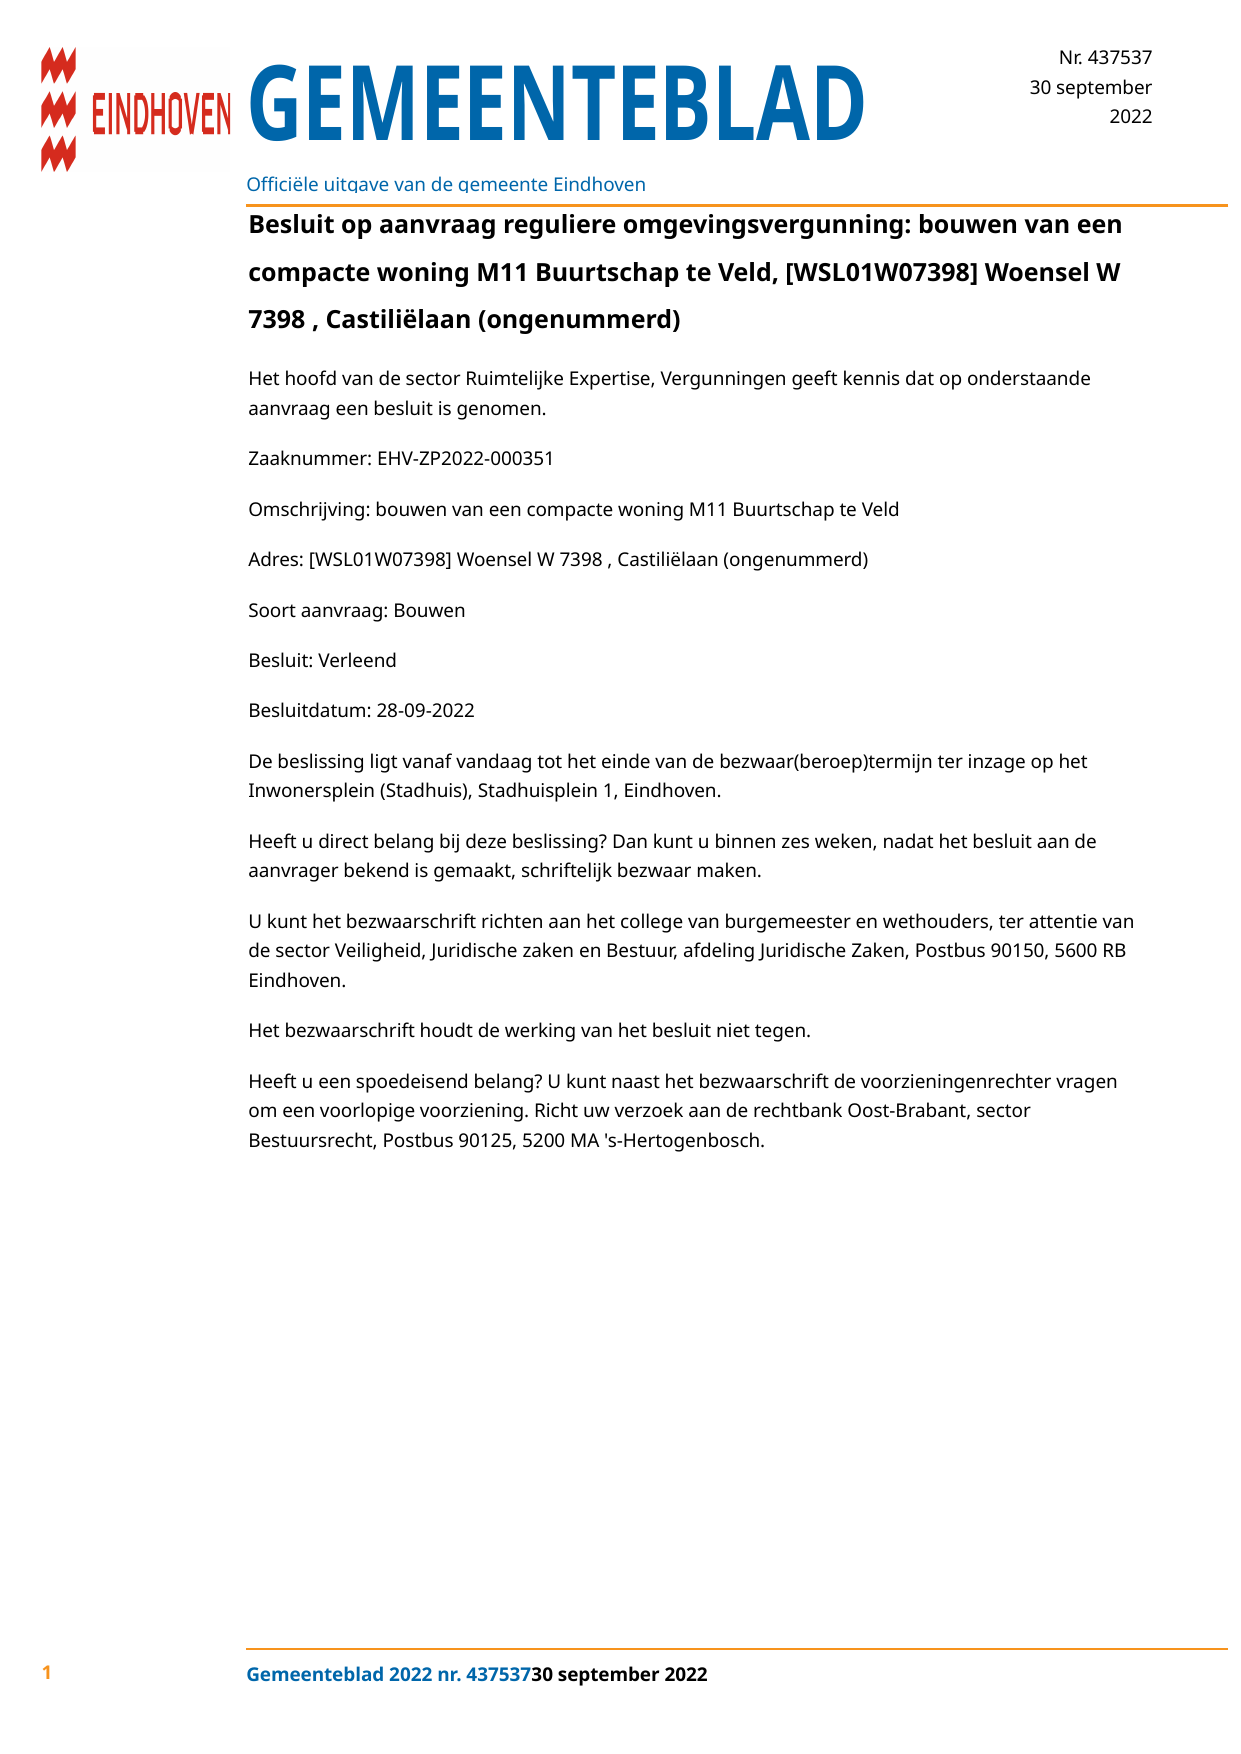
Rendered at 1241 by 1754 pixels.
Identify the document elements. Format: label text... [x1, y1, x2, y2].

text Het hoofd van de sector Ruimtelijke Expertise, Vergunningen geeft kennis dat op onderstaande aanvraag een besluit is genomen. [248, 366, 1152, 421]
text Omschrijving: bouwen van een compacte woning M11 Buurtschap te Veld [248, 496, 1152, 522]
text U kunt het bezwaarschrift richten aan het college van burgemeester en wethouders, ter attentie van de sector Veiligheid, Juridische zaken en Bestuur, afdeling Juridische Zaken, Postbus 90150, 5600 RB Eindhoven. [248, 908, 1152, 993]
text Het bezwaarschrift houdt de werking van het besluit niet tegen. [248, 1018, 1152, 1043]
text Zaaknummer: EHV-ZP2022-000351 [248, 446, 1152, 471]
text Adres: [WSL01W07398] Woensel W 7398 , Castiliëlaan (ongenummerd) [248, 546, 1152, 572]
text De beslissing ligt vanaf vandaag tot het einde van de bezwaar(beroep)termijn ter inzage op het Inwonersplein (Stadhuis), Stadhuisplein 1, Eindhoven. [248, 748, 1152, 803]
text Besluit: Verleend [248, 647, 1152, 673]
text Soort aanvraag: Bouwen [248, 597, 1152, 622]
text Besluitdatum: 28-09-2022 [248, 698, 1152, 723]
text Besluit op aanvraag reguliere omgevingsvergunning: bouwen van een compacte woning M11 Buurtschap te Veld, [WSL01W07398] Woensel W 7398 , Castiliëlaan (ongenummerd) [248, 207, 1152, 336]
text Heeft u direct belang bij deze beslissing? Dan kunt u binnen zes weken, nadat het besluit aan de aanvrager bekend is gemaakt, schriftelijk bezwaar maken. [248, 828, 1152, 883]
text Heeft u een spoedeisend belang? U kunt naast het bezwaarschrift de voorzieningenrechter vragen om een voorlopige voorziening. Richt uw verzoek aan de rechtbank Oost-Brabant, sector Bestuursrecht, Postbus 90125, 5200 MA 's-Hertogenbosch. [248, 1068, 1152, 1153]
picture [41, 47, 231, 172]
